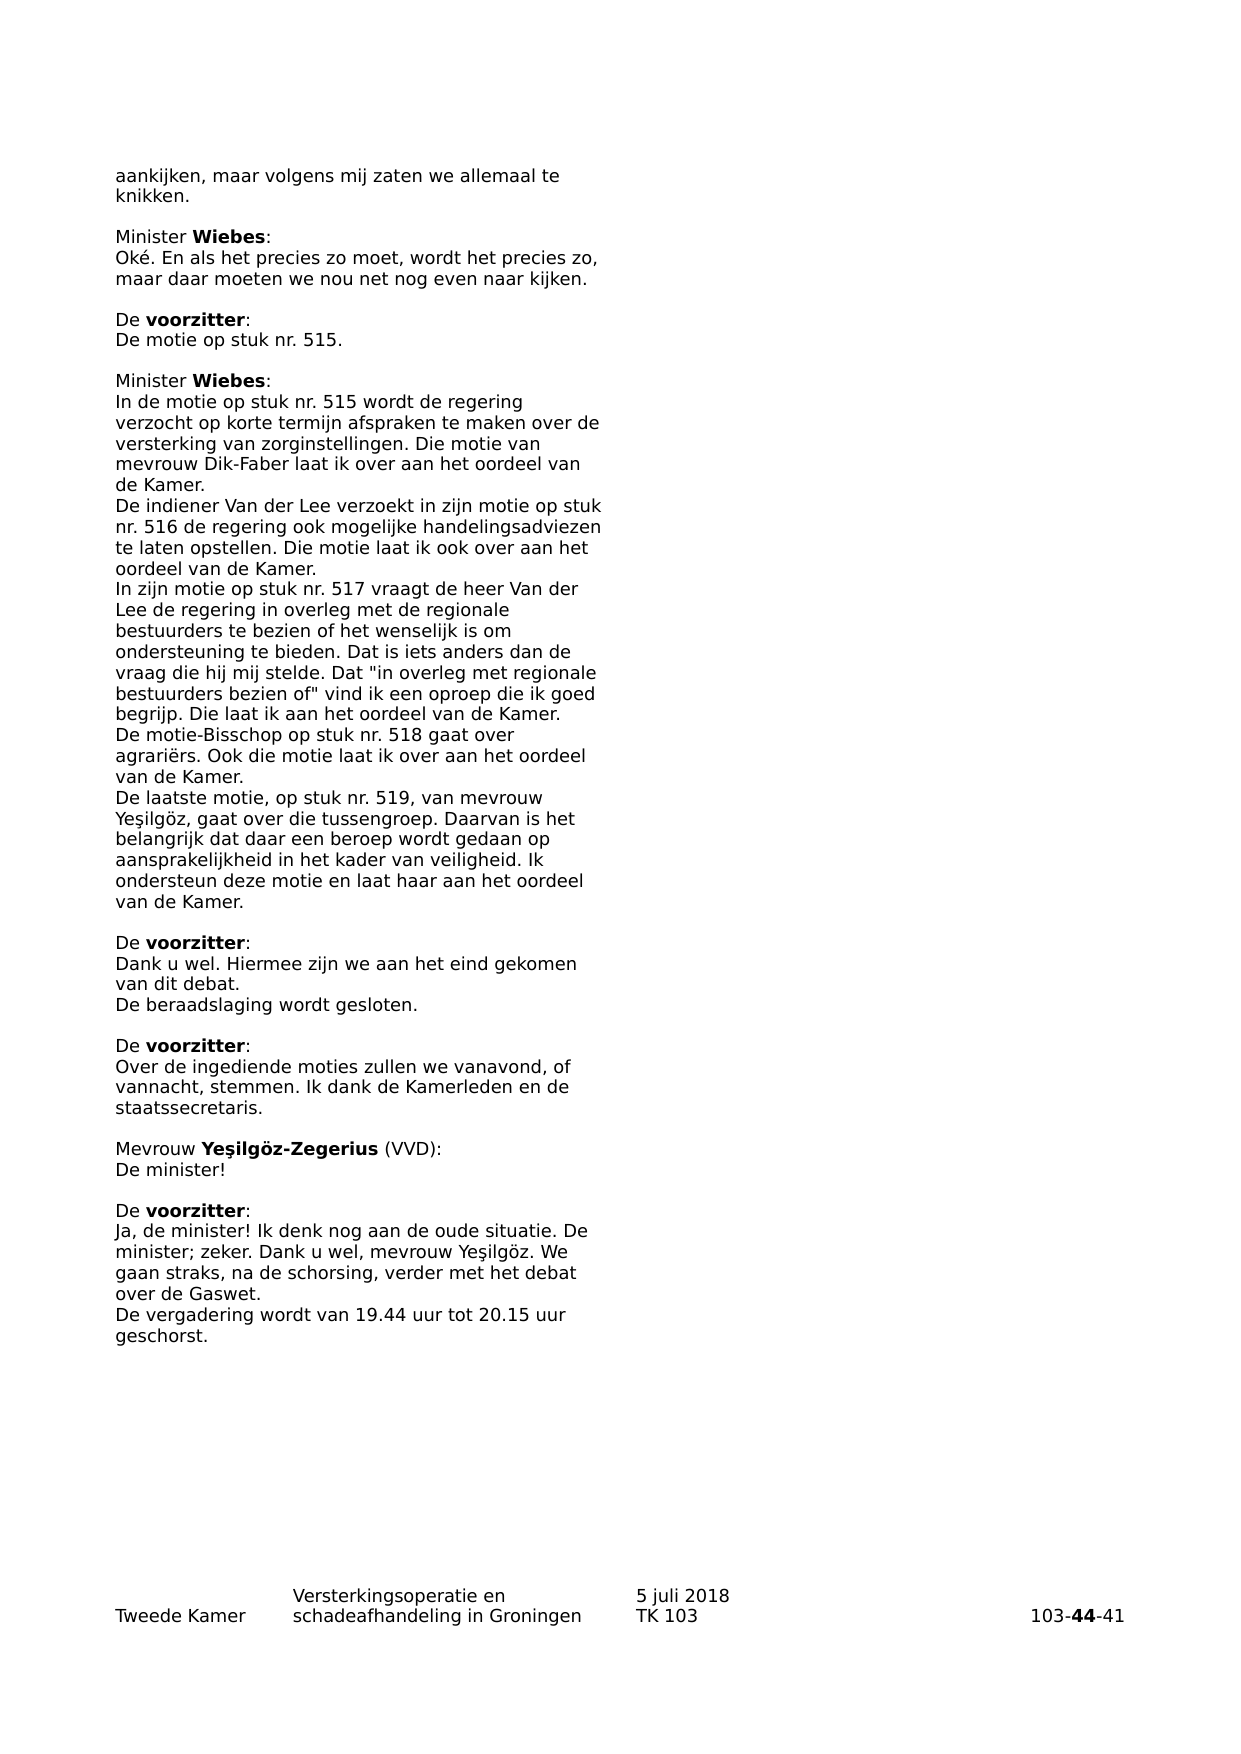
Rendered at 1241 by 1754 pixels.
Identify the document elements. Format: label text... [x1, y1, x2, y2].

text De motie op stuk nr. 515. [115, 330, 605, 351]
text De voorzitter: [115, 932, 605, 953]
text Ja, de minister! Ik denk nog aan de oude situatie. De minister; zeker. Dank u wel, mevrouw Yeşilgöz. We gaan straks, na de schorsing, verder met het debat over de Gaswet. [115, 1221, 605, 1304]
text De beraadslaging wordt gesloten. [115, 995, 605, 1016]
text In de motie op stuk nr. 515 wordt de regering verzocht op korte termijn afspraken te maken over de versterking van zorginstellingen. Die motie van mevrouw Dik-Faber laat ik over aan het oordeel van de Kamer. [115, 392, 605, 496]
text Oké. En als het precies zo moet, wordt het precies zo, maar daar moeten we nou net nog even naar kijken. [115, 248, 605, 289]
text In zijn motie op stuk nr. 517 vraagt de heer Van der Lee de regering in overleg met de regionale bestuurders te bezien of het wenselijk is om ondersteuning te bieden. Dat is iets anders dan de vraag die hij mij stelde. Dat "in overleg met regionale bestuurders bezien of" vind ik een oproep die ik goed begrijp. Die laat ik aan het oordeel van de Kamer. [115, 579, 605, 725]
text De voorzitter: [115, 309, 605, 330]
text De voorzitter: [115, 1036, 605, 1056]
text Minister Wiebes: [115, 371, 605, 392]
text De vergadering wordt van 19.44 uur tot 20.15 uur geschorst. [115, 1304, 605, 1346]
text De laatste motie, op stuk nr. 519, van mevrouw Yeşilgöz, gaat over die tussengroep. Daarvan is het belangrijk dat daar een beroep wordt gedaan op aansprakelijkheid in het kader van veiligheid. Ik ondersteun deze motie en laat haar aan het oordeel van de Kamer. [115, 787, 605, 912]
text Dank u wel. Hiermee zijn we aan het eind gekomen van dit debat. [115, 953, 605, 995]
text De indiener Van der Lee verzoekt in zijn motie op stuk nr. 516 de regering ook mogelijke handelingsadviezen te laten opstellen. Die motie laat ik ook over aan het oordeel van de Kamer. [115, 496, 605, 579]
text Minister Wiebes: [115, 227, 605, 248]
text De motie-Bisschop op stuk nr. 518 gaat over agrariërs. Ook die motie laat ik over aan het oordeel van de Kamer. [115, 725, 605, 787]
text Mevrouw Yeşilgöz-Zegerius (VVD): [115, 1139, 605, 1160]
text De minister! [115, 1160, 605, 1181]
text Over de ingediende moties zullen we vanavond, of vannacht, stemmen. Ik dank de Kamerleden en de staatssecretaris. [115, 1056, 605, 1119]
text aankijken, maar volgens mij zaten we allemaal te knikken. [115, 165, 605, 207]
text De voorzitter: [115, 1201, 605, 1221]
